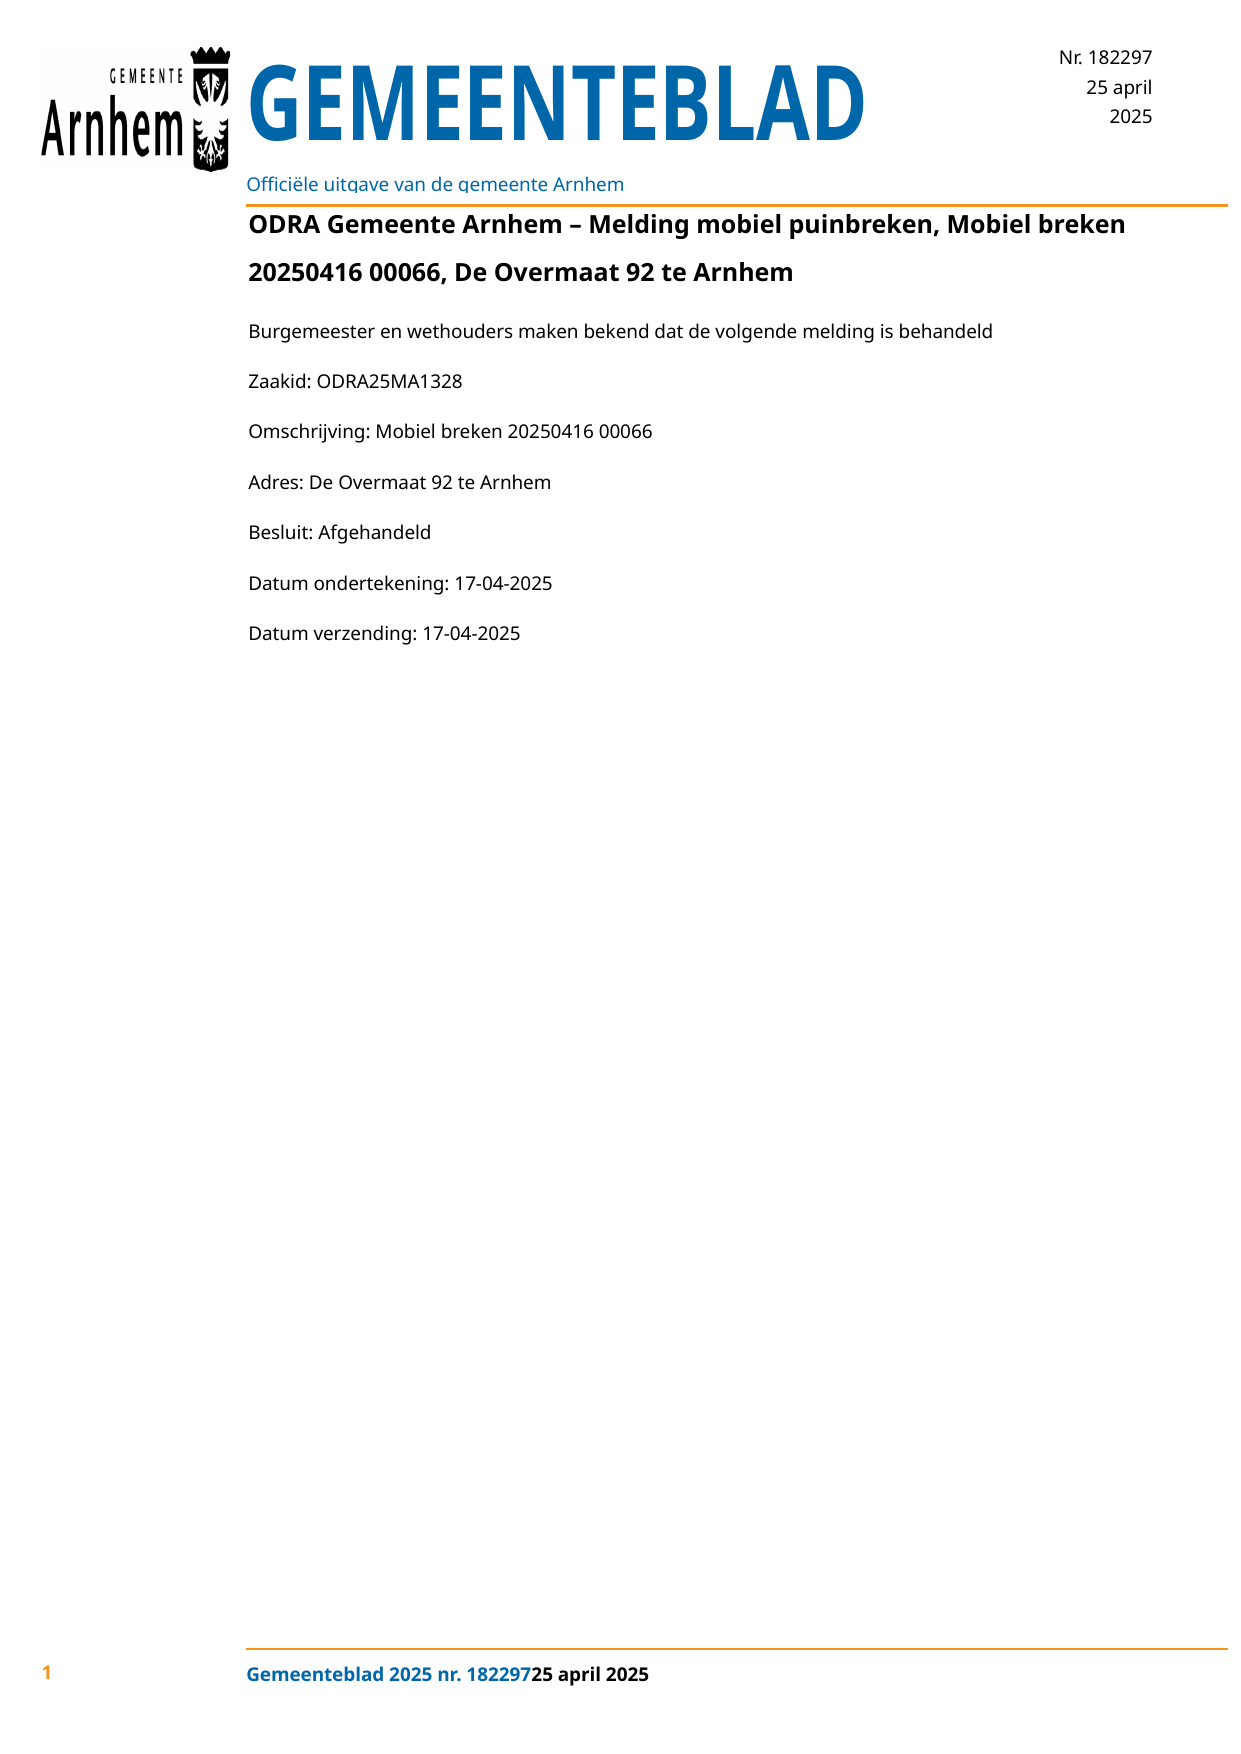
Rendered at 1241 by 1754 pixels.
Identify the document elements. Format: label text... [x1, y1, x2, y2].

text Adres: De Overmaat 92 te Arnhem [248, 469, 1152, 495]
text Zaakid: ODRA25MA1328 [248, 368, 1152, 394]
picture [41, 47, 231, 172]
text Burgemeester en wethouders maken bekend dat de volgende melding is behandeld [248, 318, 1152, 344]
text Omschrijving: Mobiel breken 20250416 00066 [248, 419, 1152, 444]
text Datum ondertekening: 17-04-2025 [248, 570, 1152, 596]
text Datum verzending: 17-04-2025 [248, 620, 1152, 646]
text Besluit: Afgehandeld [248, 519, 1152, 545]
text ODRA Gemeente Arnhem – Melding mobiel puinbreken, Mobiel breken 20250416 00066, De Overmaat 92 te Arnhem [248, 207, 1152, 288]
